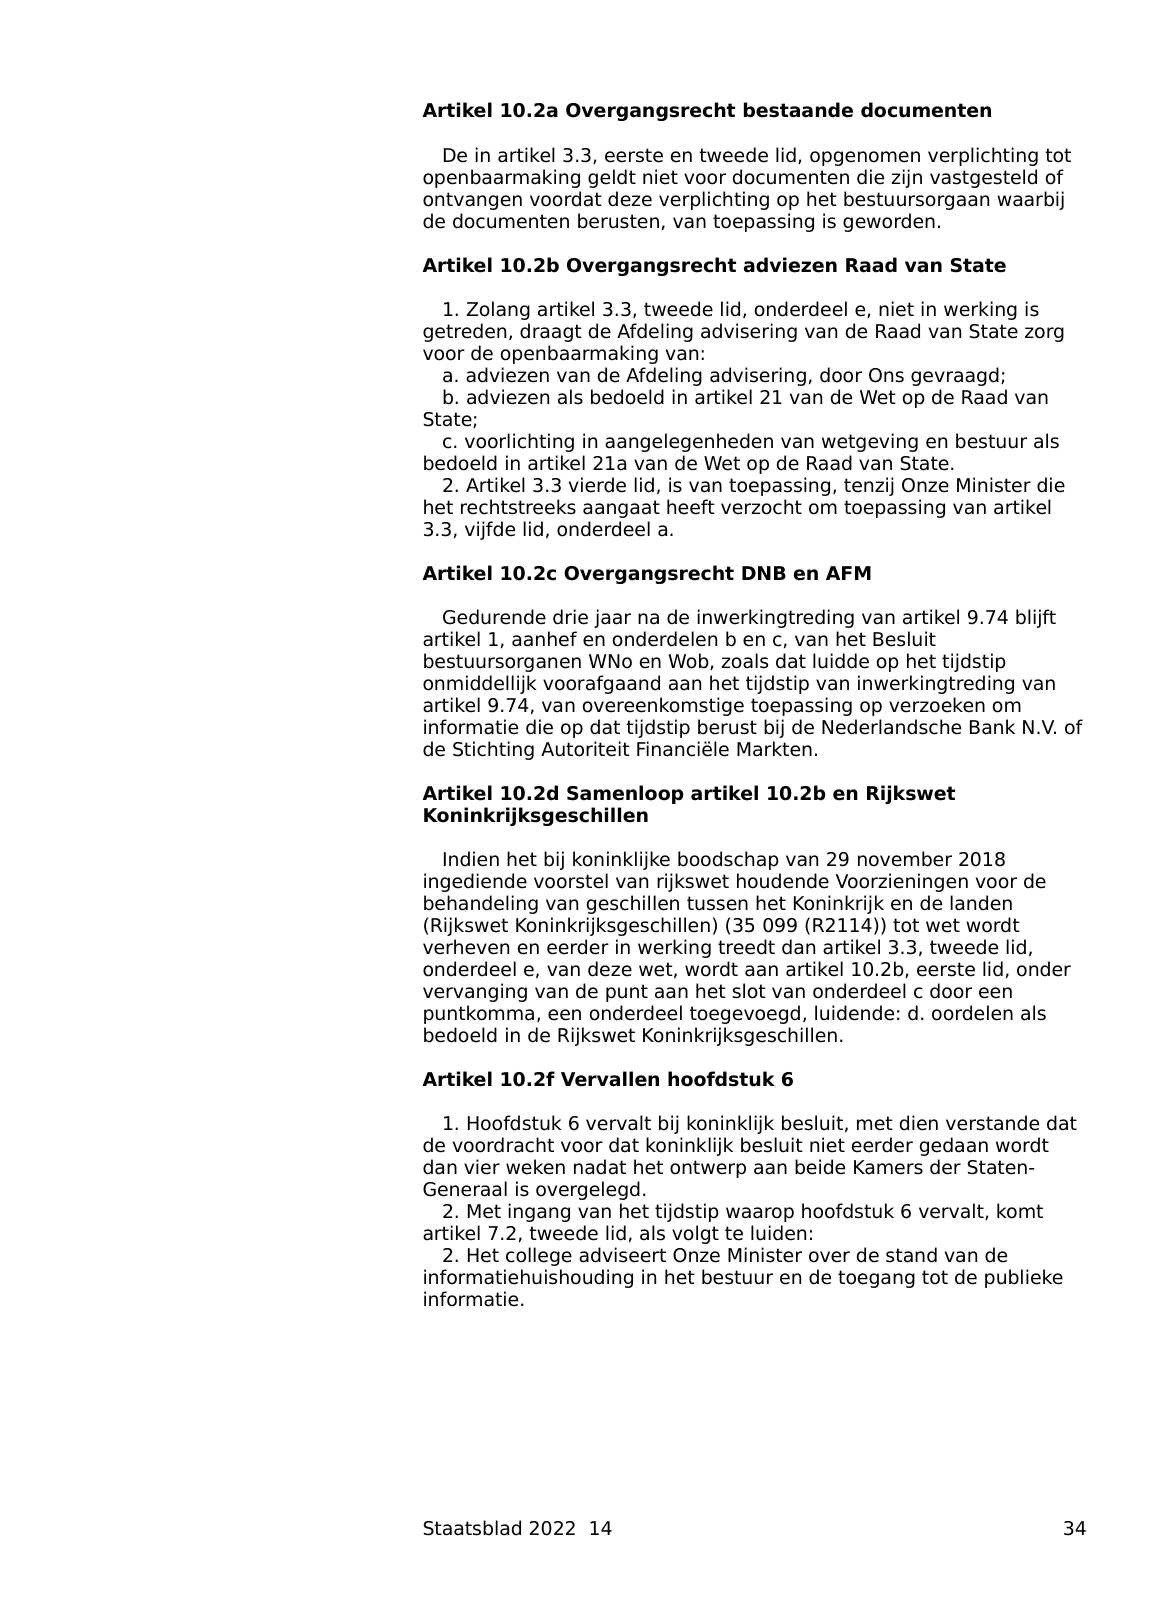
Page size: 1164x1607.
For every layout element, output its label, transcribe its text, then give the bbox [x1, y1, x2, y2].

subtitle Artikel 10.2f Vervallen hoofdstuk 6 [422, 1069, 1087, 1091]
text 2. Het college adviseert Onze Minister over de stand van de informatiehuishouding in het bestuur en de toegang tot de publieke informatie. [422, 1245, 1087, 1311]
text Indien het bij koninklijke boodschap van 29 november 2018 ingediende voorstel van rijkswet houdende Voorzieningen voor de behandeling van geschillen tussen het Koninkrijk en de landen (Rijkswet Koninkrijksgeschillen) (35 099 (R2114)) tot wet wordt verheven en eerder in werking treedt dan artikel 3.3, tweede lid, onderdeel e, van deze wet, wordt aan artikel 10.2b, eerste lid, onder vervanging van de punt aan het slot van onderdeel c door een puntkomma, een onderdeel toegevoegd, luidende: d. oordelen als bedoeld in de Rijkswet Koninkrijksgeschillen. [422, 849, 1087, 1047]
text Gedurende drie jaar na de inwerkingtreding van artikel 9.74 blijft artikel 1, aanhef en onderdelen b en c, van het Besluit bestuursorganen WNo en Wob, zoals dat luidde op het tijdstip onmiddellijk voorafgaand aan het tijdstip van inwerkingtreding van artikel 9.74, van overeenkomstige toepassing op verzoeken om informatie die op dat tijdstip berust bij de Nederlandsche Bank N.V. of de Stichting Autoriteit Financiële Markten. [422, 607, 1087, 761]
text c. voorlichting in aangelegenheden van wetgeving en bestuur als bedoeld in artikel 21a van de Wet op de Raad van State. [422, 431, 1087, 475]
text 1. Hoofdstuk 6 vervalt bij koninklijk besluit, met dien verstande dat de voordracht voor dat koninklijk besluit niet eerder gedaan wordt dan vier weken nadat het ontwerp aan beide Kamers der Staten-Generaal is overgelegd. [422, 1113, 1087, 1201]
text a. adviezen van de Afdeling advisering, door Ons gevraagd; [422, 365, 1087, 387]
text 2. Met ingang van het tijdstip waarop hoofdstuk 6 vervalt, komt artikel 7.2, tweede lid, als volgt te luiden: [422, 1201, 1087, 1245]
text De in artikel 3.3, eerste en tweede lid, opgenomen verplichting tot openbaarmaking geldt niet voor documenten die zijn vastgesteld of ontvangen voordat deze verplichting op het bestuursorgaan waarbij de documenten berusten, van toepassing is geworden. [422, 144, 1087, 232]
subtitle Artikel 10.2c Overgangsrecht DNB en AFM [422, 563, 1087, 585]
subtitle Artikel 10.2d Samenloop artikel 10.2b en Rijkswet Koninkrijksgeschillen [422, 783, 1087, 827]
text b. adviezen als bedoeld in artikel 21 van de Wet op de Raad van State; [422, 387, 1087, 431]
text 2. Artikel 3.3 vierde lid, is van toepassing, tenzij Onze Minister die het rechtstreeks aangaat heeft verzocht om toepassing van artikel 3.3, vijfde lid, onderdeel a. [422, 475, 1087, 541]
text 1. Zolang artikel 3.3, tweede lid, onderdeel e, niet in werking is getreden, draagt de Afdeling advisering van de Raad van State zorg voor de openbaarmaking van: [422, 299, 1087, 365]
subtitle Artikel 10.2b Overgangsrecht adviezen Raad van State [422, 255, 1087, 277]
subtitle Artikel 10.2a Overgangsrecht bestaande documenten [422, 100, 1087, 122]
